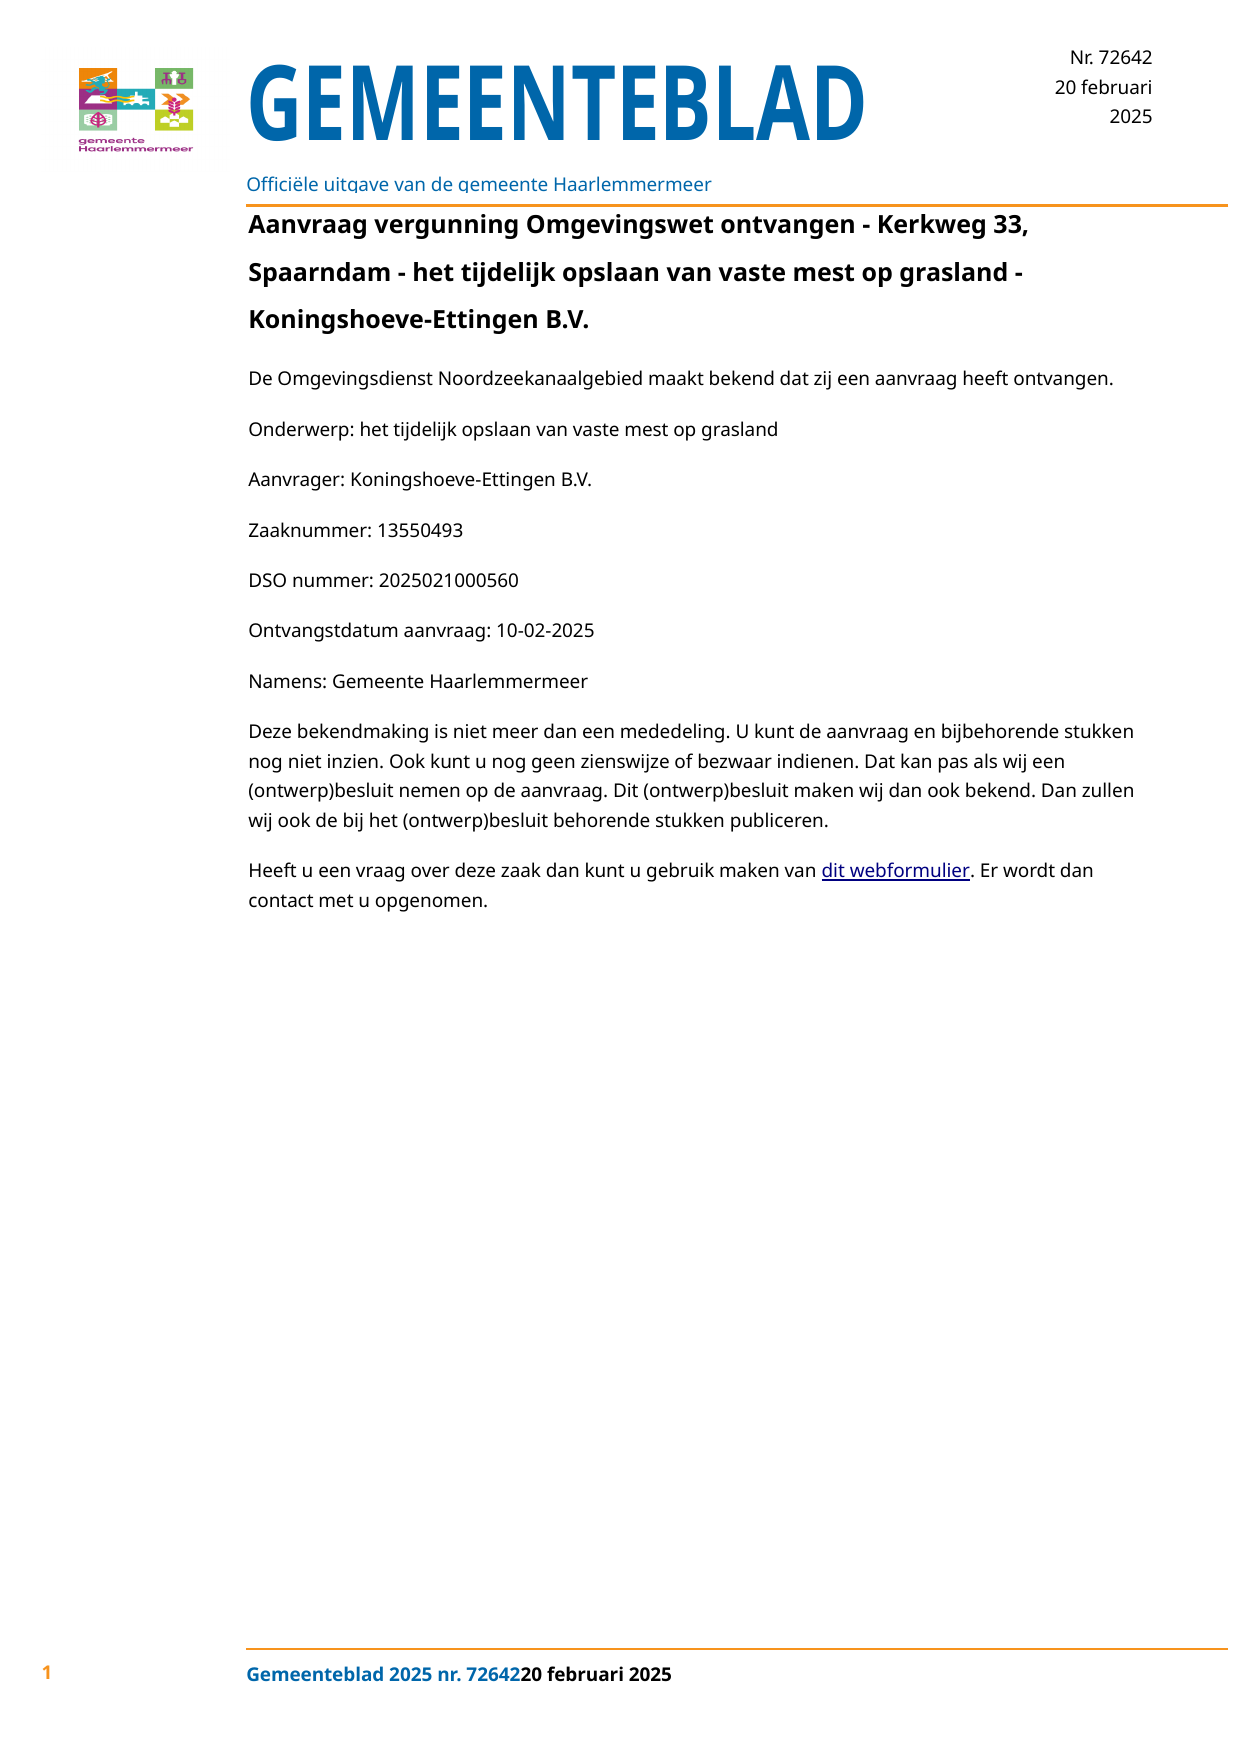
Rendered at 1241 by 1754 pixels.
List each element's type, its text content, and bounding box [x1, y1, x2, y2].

text Zaaknummer: 13550493 [248, 517, 1152, 542]
picture [41, 47, 231, 172]
text Ontvangstdatum aanvraag: 10-02-2025 [248, 618, 1152, 643]
text Namens: Gemeente Haarlemmermeer [248, 668, 1152, 694]
text Aanvraag vergunning Omgevingswet ontvangen - Kerkweg 33, Spaarndam - het tijdelijk opslaan van vaste mest op grasland - Koningshoeve-Ettingen B.V. [248, 207, 1152, 336]
text De Omgevingsdienst Noordzeekanaalgebied maakt bekend dat zij een aanvraag heeft ontvangen. [248, 366, 1152, 391]
text DSO nummer: 2025021000560 [248, 567, 1152, 593]
text Onderwerp: het tijdelijk opslaan van vaste mest op grasland [248, 416, 1152, 442]
text Aanvrager: Koningshoeve-Ettingen B.V. [248, 466, 1152, 492]
text Heeft u een vraag over deze zaak dan kunt u gebruik maken van dit webformulier. Er wordt dan contact met u opgenomen. [248, 858, 1152, 913]
text Deze bekendmaking is niet meer dan een mededeling. U kunt de aanvraag en bijbehorende stukken nog niet inzien. Ook kunt u nog geen zienswijze of bezwaar indienen. Dat kan pas als wij een (ontwerp)besluit nemen op de aanvraag. Dit (ontwerp)besluit maken wij dan ook bekend. Dan zullen wij ook de bij het (ontwerp)besluit behorende stukken publiceren. [248, 718, 1152, 833]
